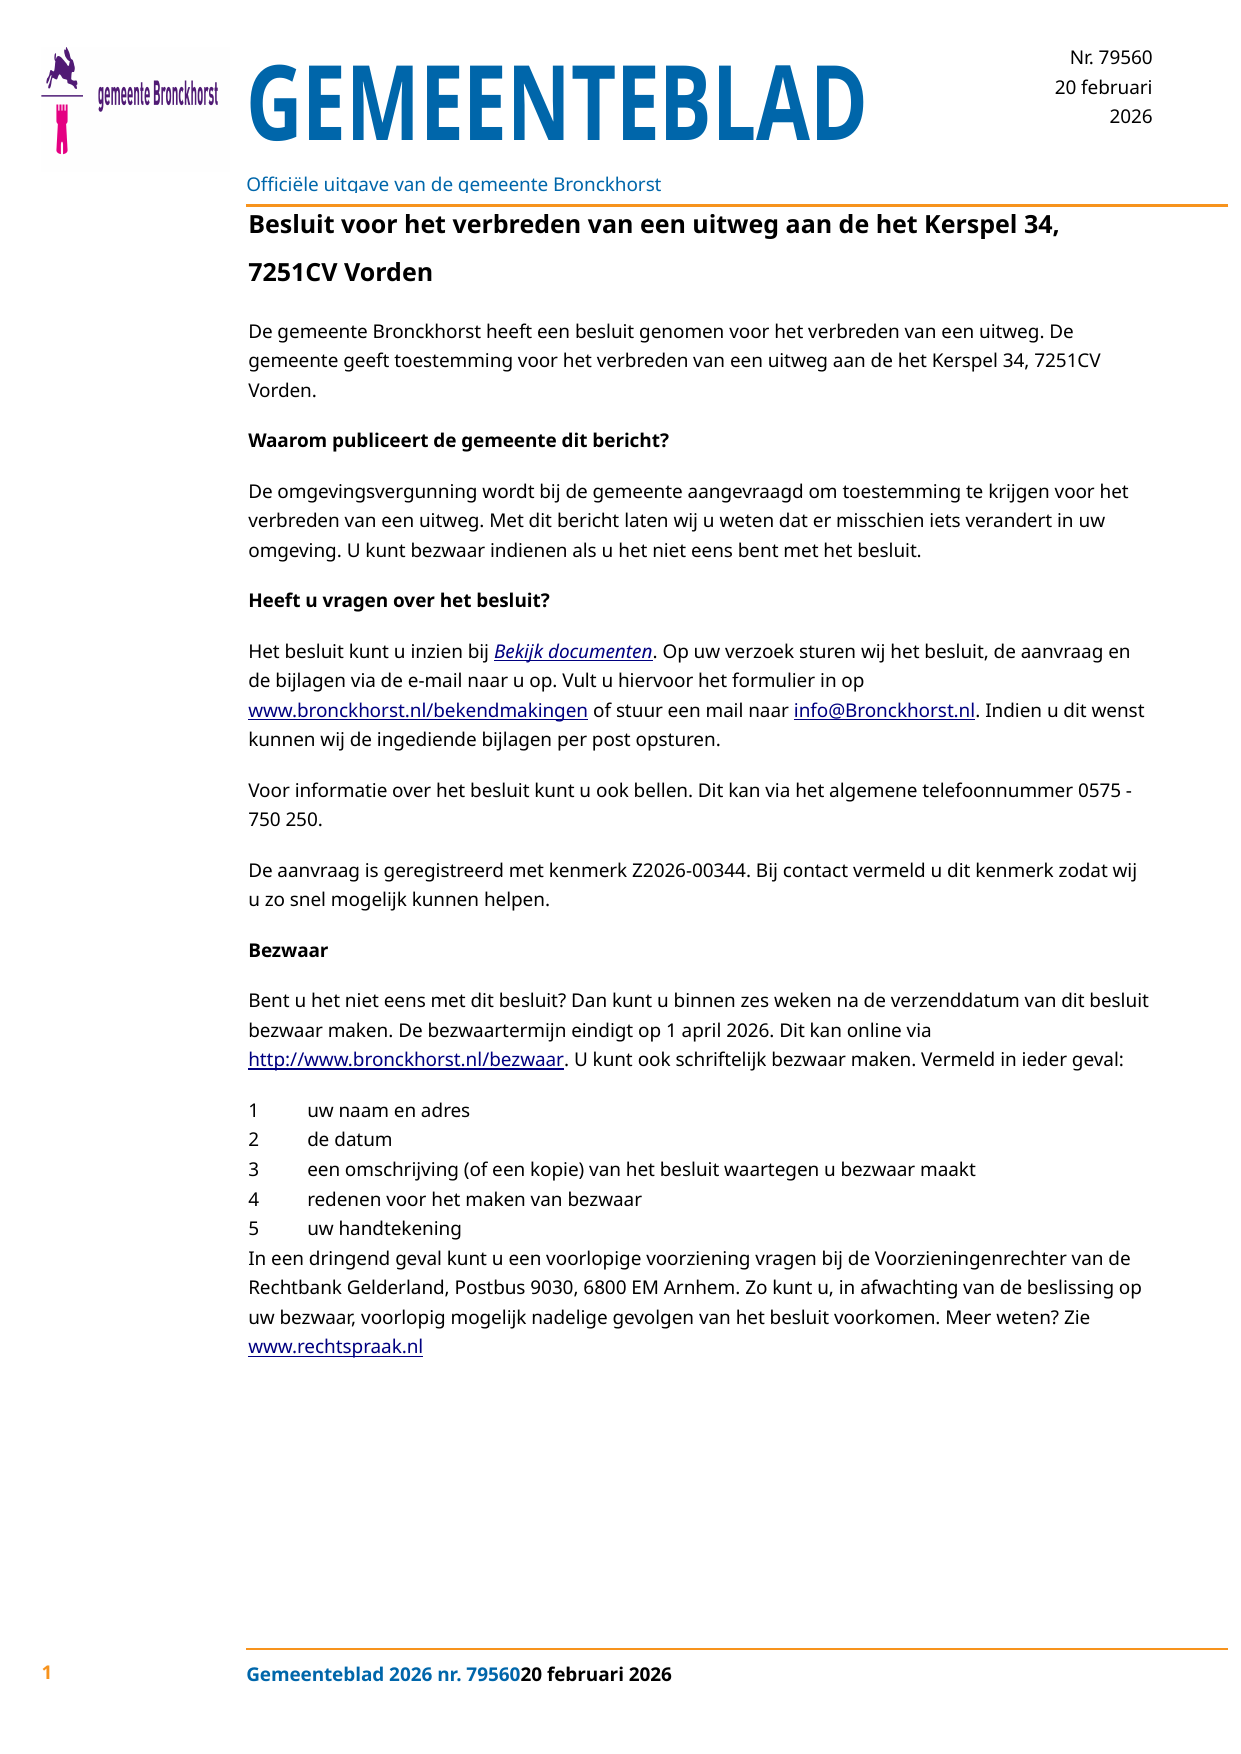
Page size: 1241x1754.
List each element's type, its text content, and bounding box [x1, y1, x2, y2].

text In een dringend geval kunt u een voorlopige voorziening vragen bij de Voorzieningenrechter van de Rechtbank Gelderland, Postbus 9030, 6800 EM Arnhem. Zo kunt u, in afwachting van de beslissing op uw bezwaar, voorlopig mogelijk nadelige gevolgen van het besluit voorkomen. Meer weten? Zie www.rechtspraak.nl [248, 1245, 1152, 1359]
text Bezwaar [248, 937, 1152, 963]
list de datum [248, 1127, 1152, 1152]
text De aanvraag is geregistreerd met kenmerk Z2026-00344. Bij contact vermeld u dit kenmerk zodat wij u zo snel mogelijk kunnen helpen. [248, 857, 1152, 912]
list uw naam en adres [248, 1097, 1152, 1123]
list redenen voor het maken van bezwaar [248, 1186, 1152, 1212]
text Waarom publiceert de gemeente dit bericht? [248, 427, 1152, 453]
text Bent u het niet eens met dit besluit? Dan kunt u binnen zes weken na de verzenddatum van dit besluit bezwaar maken. De bezwaartermijn eindigt op 1 april 2026. Dit kan online via http://www.bronckhorst.nl/bezwaar. U kunt ook schriftelijk bezwaar maken. Vermeld in ieder geval: [248, 987, 1152, 1072]
list uw handtekening [248, 1215, 1152, 1241]
text Het besluit kunt u inzien bij Bekijk documenten. Op uw verzoek sturen wij het besluit, de aanvraag en de bijlagen via de e-mail naar u op. Vult u hiervoor het formulier in op www.bronckhorst.nl/bekendmakingen of stuur een mail naar info@Bronckhorst.nl. Indien u dit wenst kunnen wij de ingediende bijlagen per post opsturen. [248, 638, 1152, 752]
text Heeft u vragen over het besluit? [248, 587, 1152, 613]
text De gemeente Bronckhorst heeft een besluit genomen voor het verbreden van een uitweg. De gemeente geeft toestemming voor het verbreden van een uitweg aan de het Kerspel 34, 7251CV Vorden. [248, 318, 1152, 403]
text De omgevingsvergunning wordt bij de gemeente aangevraagd om toestemming te krijgen voor het verbreden van een uitweg. Met dit bericht laten wij u weten dat er misschien iets verandert in uw omgeving. U kunt bezwaar indienen als u het niet eens bent met het besluit. [248, 478, 1152, 563]
picture [41, 47, 231, 172]
text Besluit voor het verbreden van een uitweg aan de het Kerspel 34, 7251CV Vorden [248, 207, 1152, 288]
text Voor informatie over het besluit kunt u ook bellen. Dit kan via het algemene telefoonnummer 0575 - 750 250. [248, 777, 1152, 832]
list een omschrijving (of een kopie) van het besluit waartegen u bezwaar maakt [248, 1156, 1152, 1182]
